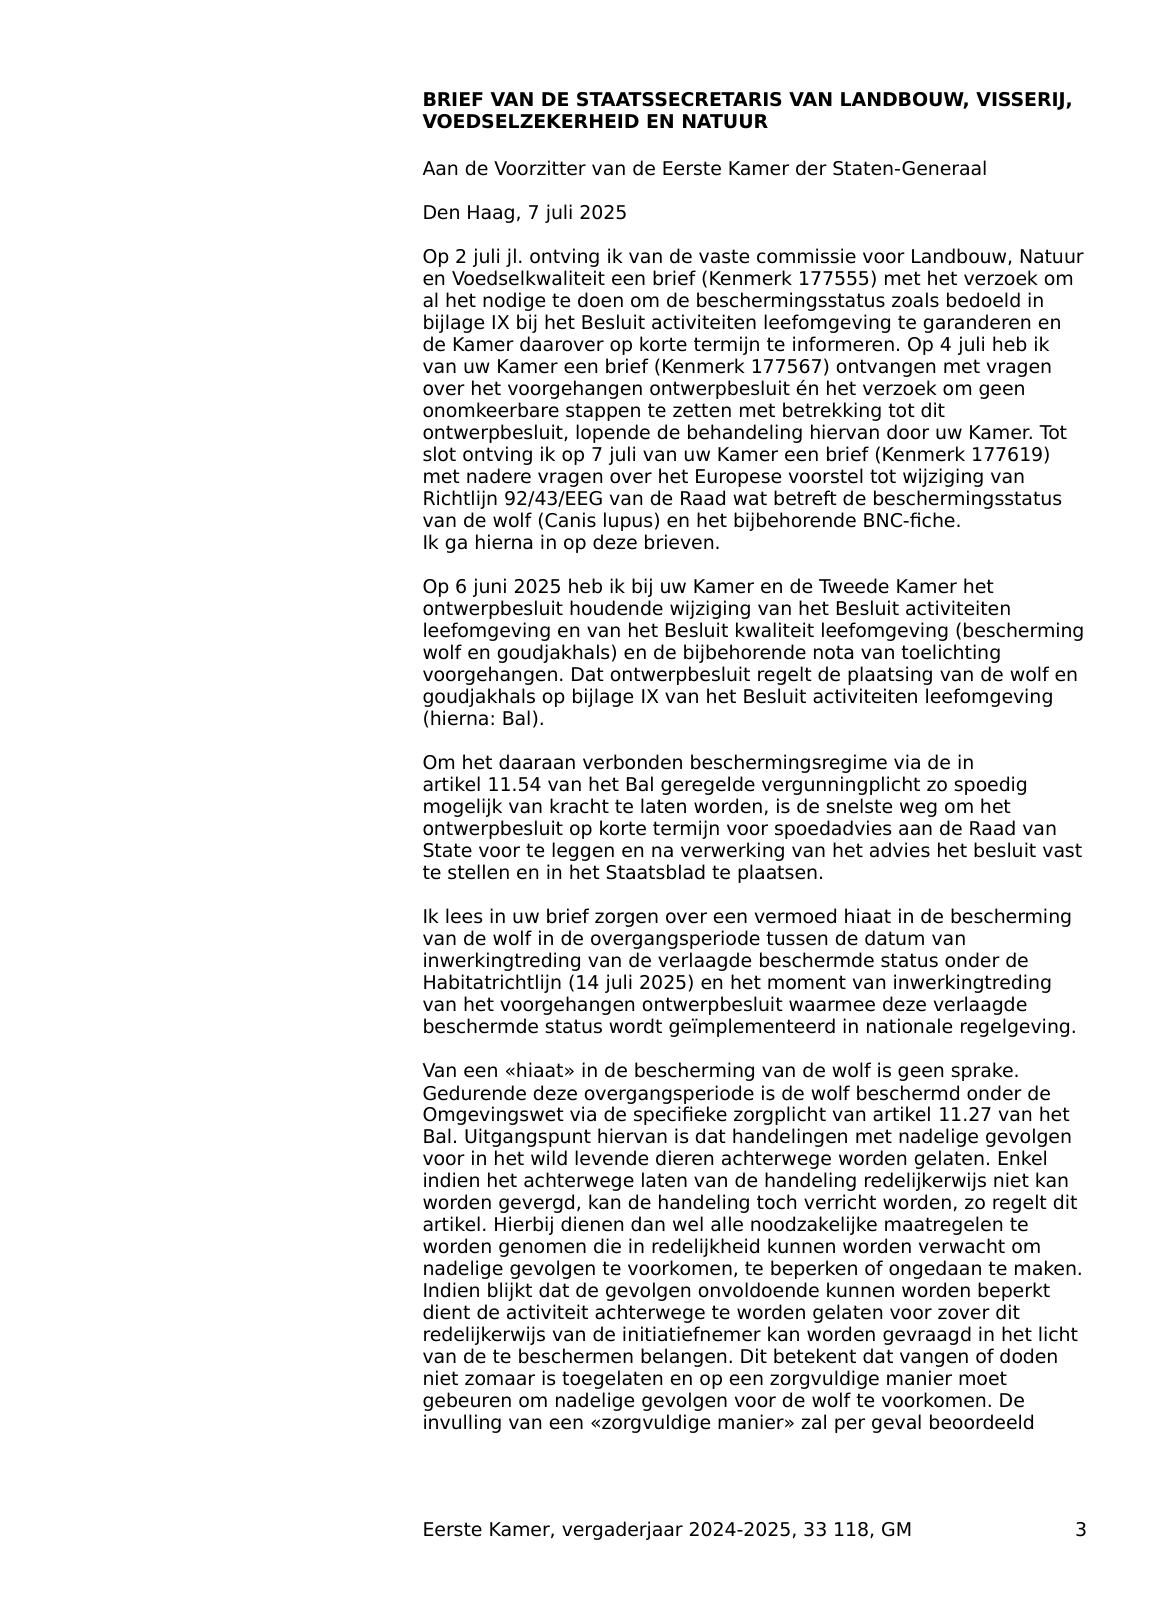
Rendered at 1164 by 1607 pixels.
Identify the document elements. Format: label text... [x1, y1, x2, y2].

text Op 2 juli jl. ontving ik van de vaste commissie voor Landbouw, Natuur en Voedselkwaliteit een brief (Kenmerk 177555) met het verzoek om al het nodige te doen om de beschermingsstatus zoals bedoeld in bijlage IX bij het Besluit activiteiten leefomgeving te garanderen en de Kamer daarover op korte termijn te informeren. Op 4 juli heb ik van uw Kamer een brief (Kenmerk 177567) ontvangen met vragen over het voorgehangen ontwerpbesluit én het verzoek om geen onomkeerbare stappen te zetten met betrekking tot dit ontwerpbesluit, lopende de behandeling hiervan door uw Kamer. Tot slot ontving ik op 7 juli van uw Kamer een brief (Kenmerk 177619) met nadere vragen over het Europese voorstel tot wijziging van Richtlijn 92/43/EEG van de Raad wat betreft de beschermingsstatus van de wolf (Canis lupus) en het bijbehorende BNC-fiche. [422, 246, 1087, 532]
text Op 6 juni 2025 heb ik bij uw Kamer en de Tweede Kamer het ontwerpbesluit houdende wijziging van het Besluit activiteiten leefomgeving en van het Besluit kwaliteit leefomgeving (bescherming wolf en goudjakhals) en de bijbehorende nota van toelichting voorgehangen. Dat ontwerpbesluit regelt de plaatsing van de wolf en goudjakhals op bijlage IX van het Besluit activiteiten leefomgeving (hierna: Bal). [422, 576, 1087, 730]
text Ik lees in uw brief zorgen over een vermoed hiaat in de bescherming van de wolf in de overgangsperiode tussen de datum van inwerkingtreding van de verlaagde beschermde status onder de Habitatrichtlijn (14 juli 2025) en het moment van inwerkingtreding van het voorgehangen ontwerpbesluit waarmee deze verlaagde beschermde status wordt geïmplementeerd in nationale regelgeving. [422, 906, 1087, 1038]
text Den Haag, 7 juli 2025 [422, 202, 1087, 224]
text Aan de Voorzitter van de Eerste Kamer der Staten-Generaal [422, 158, 1087, 180]
text Ik ga hierna in op deze brieven. [422, 532, 1087, 554]
subtitle BRIEF VAN DE STAATSSECRETARIS VAN LANDBOUW, VISSERIJ, VOEDSELZEKERHEID EN NATUUR [422, 89, 1087, 133]
text Van een «hiaat» in de bescherming van de wolf is geen sprake. Gedurende deze overgangsperiode is de wolf beschermd onder de Omgevingswet via de specifieke zorgplicht van artikel 11.27 van het Bal. Uitgangspunt hiervan is dat handelingen met nadelige gevolgen voor in het wild levende dieren achterwege worden gelaten. Enkel indien het achterwege laten van de handeling redelijkerwijs niet kan worden gevergd, kan de handeling toch verricht worden, zo regelt dit artikel. Hierbij dienen dan wel alle noodzakelijke maatregelen te worden genomen die in redelijkheid kunnen worden verwacht om nadelige gevolgen te voorkomen, te beperken of ongedaan te maken. Indien blijkt dat de gevolgen onvoldoende kunnen worden beperkt dient de activiteit achterwege te worden gelaten voor zover dit redelijkerwijs van de initiatiefnemer kan worden gevraagd in het licht van de te beschermen belangen. Dit betekent dat vangen of doden niet zomaar is toegelaten en op een zorgvuldige manier moet gebeuren om nadelige gevolgen voor de wolf te voorkomen. De invulling van een «zorgvuldige manier» zal per geval beoordeeld [422, 1060, 1087, 1434]
text Om het daaraan verbonden beschermingsregime via de in artikel 11.54 van het Bal geregelde vergunningplicht zo spoedig mogelijk van kracht te laten worden, is de snelste weg om het ontwerpbesluit op korte termijn voor spoedadvies aan de Raad van State voor te leggen en na verwerking van het advies het besluit vast te stellen en in het Staatsblad te plaatsen. [422, 752, 1087, 884]
